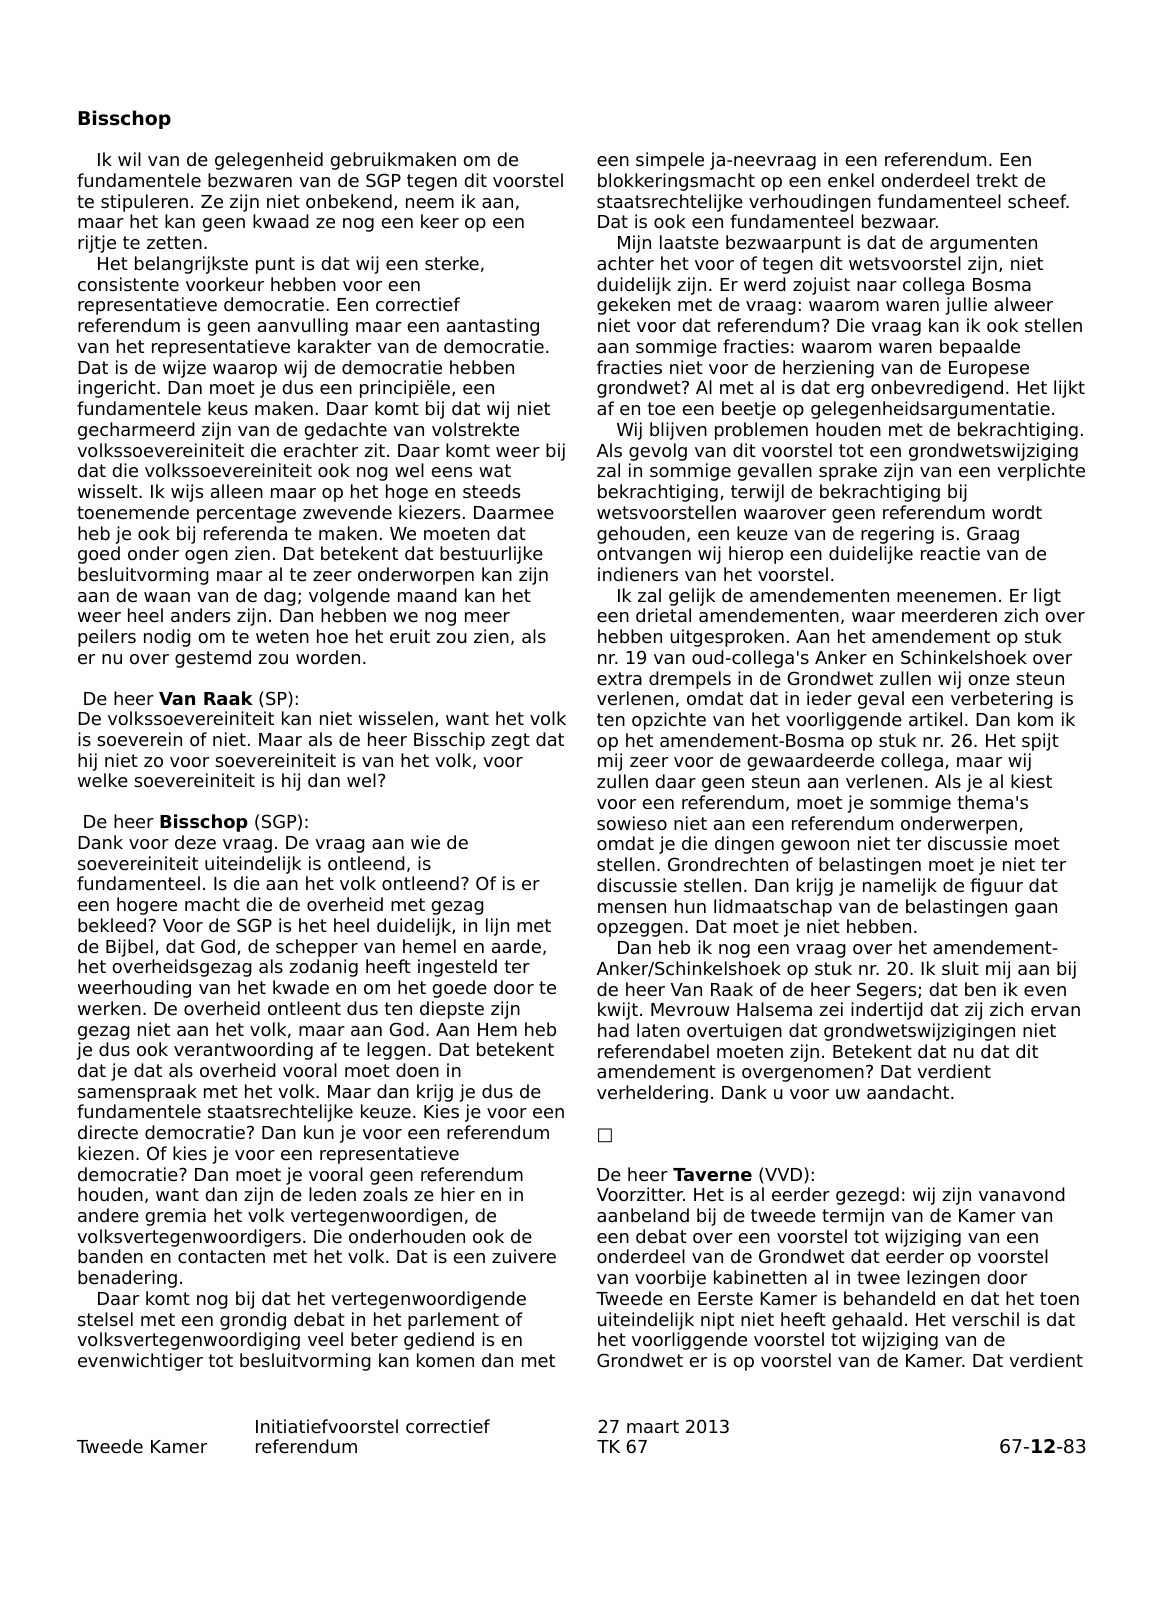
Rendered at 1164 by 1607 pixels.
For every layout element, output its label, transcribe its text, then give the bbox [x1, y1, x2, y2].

text De heer Taverne (VVD): [596, 1164, 1087, 1185]
text Daar komt nog bij dat het vertegenwoordigende stelsel met een grondig debat in het parlement of volksvertegenwoordiging veel beter gediend is en evenwichtiger tot besluitvorming kan komen dan met [77, 1289, 567, 1372]
text Ik zal gelijk de amendementen meenemen. Er ligt een drietal amendementen, waar meerderen zich over hebben uitgesproken. Aan het amendement op stuk nr. 19 van oud-collega's Anker en Schinkelshoek over extra drempels in de Grondwet zullen wij onze steun verlenen, omdat dat in ieder geval een verbetering is ten opzichte van het voorliggende artikel. Dan kom ik op het amendement-Bosma op stuk nr. 26. Het spijt mij zeer voor de gewaardeerde collega, maar wij zullen daar geen steun aan verlenen. Als je al kiest voor een referendum, moet je sommige thema's sowieso niet aan een referendum onderwerpen, omdat je die dingen gewoon niet ter discussie moet stellen. Grondrechten of belastingen moet je niet ter discussie stellen. Dan krijg je namelijk de figuur dat mensen hun lidmaatschap van de belastingen gaan opzeggen. Dat moet je niet hebben. [596, 586, 1087, 938]
text De volkssoevereiniteit kan niet wisselen, want het volk is soeverein of niet. Maar als de heer Bisschip zegt dat hij niet zo voor soevereiniteit is van het volk, voor welke soevereiniteit is hij dan wel? [77, 709, 567, 792]
text De heer Van Raak (SP): [77, 688, 567, 709]
text Voorzitter. Het is al eerder gezegd: wij zijn vanavond aanbeland bij de tweede termijn van de Kamer van een debat over een voorstel tot wijziging van een onderdeel van de Grondwet dat eerder op voorstel van voorbije kabinetten al in twee lezingen door Tweede en Eerste Kamer is behandeld en dat het toen uiteindelijk nipt niet heeft gehaald. Het verschil is dat het voorliggende voorstel tot wijziging van de Grondwet er is op voorstel van de Kamer. Dat verdient [596, 1185, 1087, 1372]
text Ik wil van de gelegenheid gebruikmaken om de fundamentele bezwaren van de SGP tegen dit voorstel te stipuleren. Ze zijn niet onbekend, neem ik aan, maar het kan geen kwaad ze nog een keer op een rijtje te zetten. [77, 150, 567, 254]
text een simpele ja-neevraag in een referendum. Een blokkeringsmacht op een enkel onderdeel trekt de staatsrechtelijke verhoudingen fundamenteel scheef. Dat is ook een fundamenteel bezwaar. [596, 150, 1087, 233]
text Het belangrijkste punt is dat wij een sterke, consistente voorkeur hebben voor een representatieve democratie. Een correctief referendum is geen aanvulling maar een aantasting van het representatieve karakter van de democratie. Dat is de wijze waarop wij de democratie hebben ingericht. Dan moet je dus een principiële, een fundamentele keus maken. Daar komt bij dat wij niet gecharmeerd zijn van de gedachte van volstrekte volkssoevereiniteit die erachter zit. Daar komt weer bij dat die volkssoevereiniteit ook nog wel eens wat wisselt. Ik wijs alleen maar op het hoge en steeds toenemende percentage zwevende kiezers. Daarmee heb je ook bij referenda te maken. We moeten dat goed onder ogen zien. Dat betekent dat bestuurlijke besluitvorming maar al te zeer onderworpen kan zijn aan de waan van de dag; volgende maand kan het weer heel anders zijn. Dan hebben we nog meer peilers nodig om te weten hoe het eruit zou zien, als er nu over gestemd zou worden. [77, 254, 567, 668]
text Dank voor deze vraag. De vraag aan wie de soevereiniteit uiteindelijk is ontleend, is fundamenteel. Is die aan het volk ontleend? Of is er een hogere macht die de overheid met gezag bekleed? Voor de SGP is het heel duidelijk, in lijn met de Bijbel, dat God, de schepper van hemel en aarde, het overheidsgezag als zodanig heeft ingesteld ter weerhouding van het kwade en om het goede door te werken. De overheid ontleent dus ten diepste zijn gezag niet aan het volk, maar aan God. Aan Hem heb je dus ook verantwoording af te leggen. Dat betekent dat je dat als overheid vooral moet doen in samenspraak met het volk. Maar dan krijg je dus de fundamentele staatsrechtelijke keuze. Kies je voor een directe democratie? Dan kun je voor een referendum kiezen. Of kies je voor een representatieve democratie? Dan moet je vooral geen referendum houden, want dan zijn de leden zoals ze hier en in andere gremia het volk vertegenwoordigen, de volksvertegenwoordigers. Die onderhouden ook de banden en contacten met het volk. Dat is een zuivere benadering. [77, 833, 567, 1289]
text De heer Bisschop (SGP): [77, 812, 567, 833]
text Mijn laatste bezwaarpunt is dat de argumenten achter het voor of tegen dit wetsvoorstel zijn, niet duidelijk zijn. Er werd zojuist naar collega Bosma gekeken met de vraag: waarom waren jullie alweer niet voor dat referendum? Die vraag kan ik ook stellen aan sommige fracties: waarom waren bepaalde fracties niet voor de herziening van de Europese grondwet? Al met al is dat erg onbevredigend. Het lijkt af en toe een beetje op gelegenheidsargumentatie. [596, 233, 1087, 420]
text □ [596, 1124, 1087, 1144]
text Wij blijven problemen houden met de bekrachtiging. Als gevolg van dit voorstel tot een grondwetswijziging zal in sommige gevallen sprake zijn van een verplichte bekrachtiging, terwijl de bekrachtiging bij wetsvoorstellen waarover geen referendum wordt gehouden, een keuze van de regering is. Graag ontvangen wij hierop een duidelijke reactie van de indieners van het voorstel. [596, 420, 1087, 586]
text Dan heb ik nog een vraag over het amendement-Anker/Schinkelshoek op stuk nr. 20. Ik sluit mij aan bij de heer Van Raak of de heer Segers; dat ben ik even kwijt. Mevrouw Halsema zei indertijd dat zij zich ervan had laten overtuigen dat grondwetswijzigingen niet referendabel moeten zijn. Betekent dat nu dat dit amendement is overgenomen? Dat verdient verheldering. Dank u voor uw aandacht. [596, 938, 1087, 1104]
